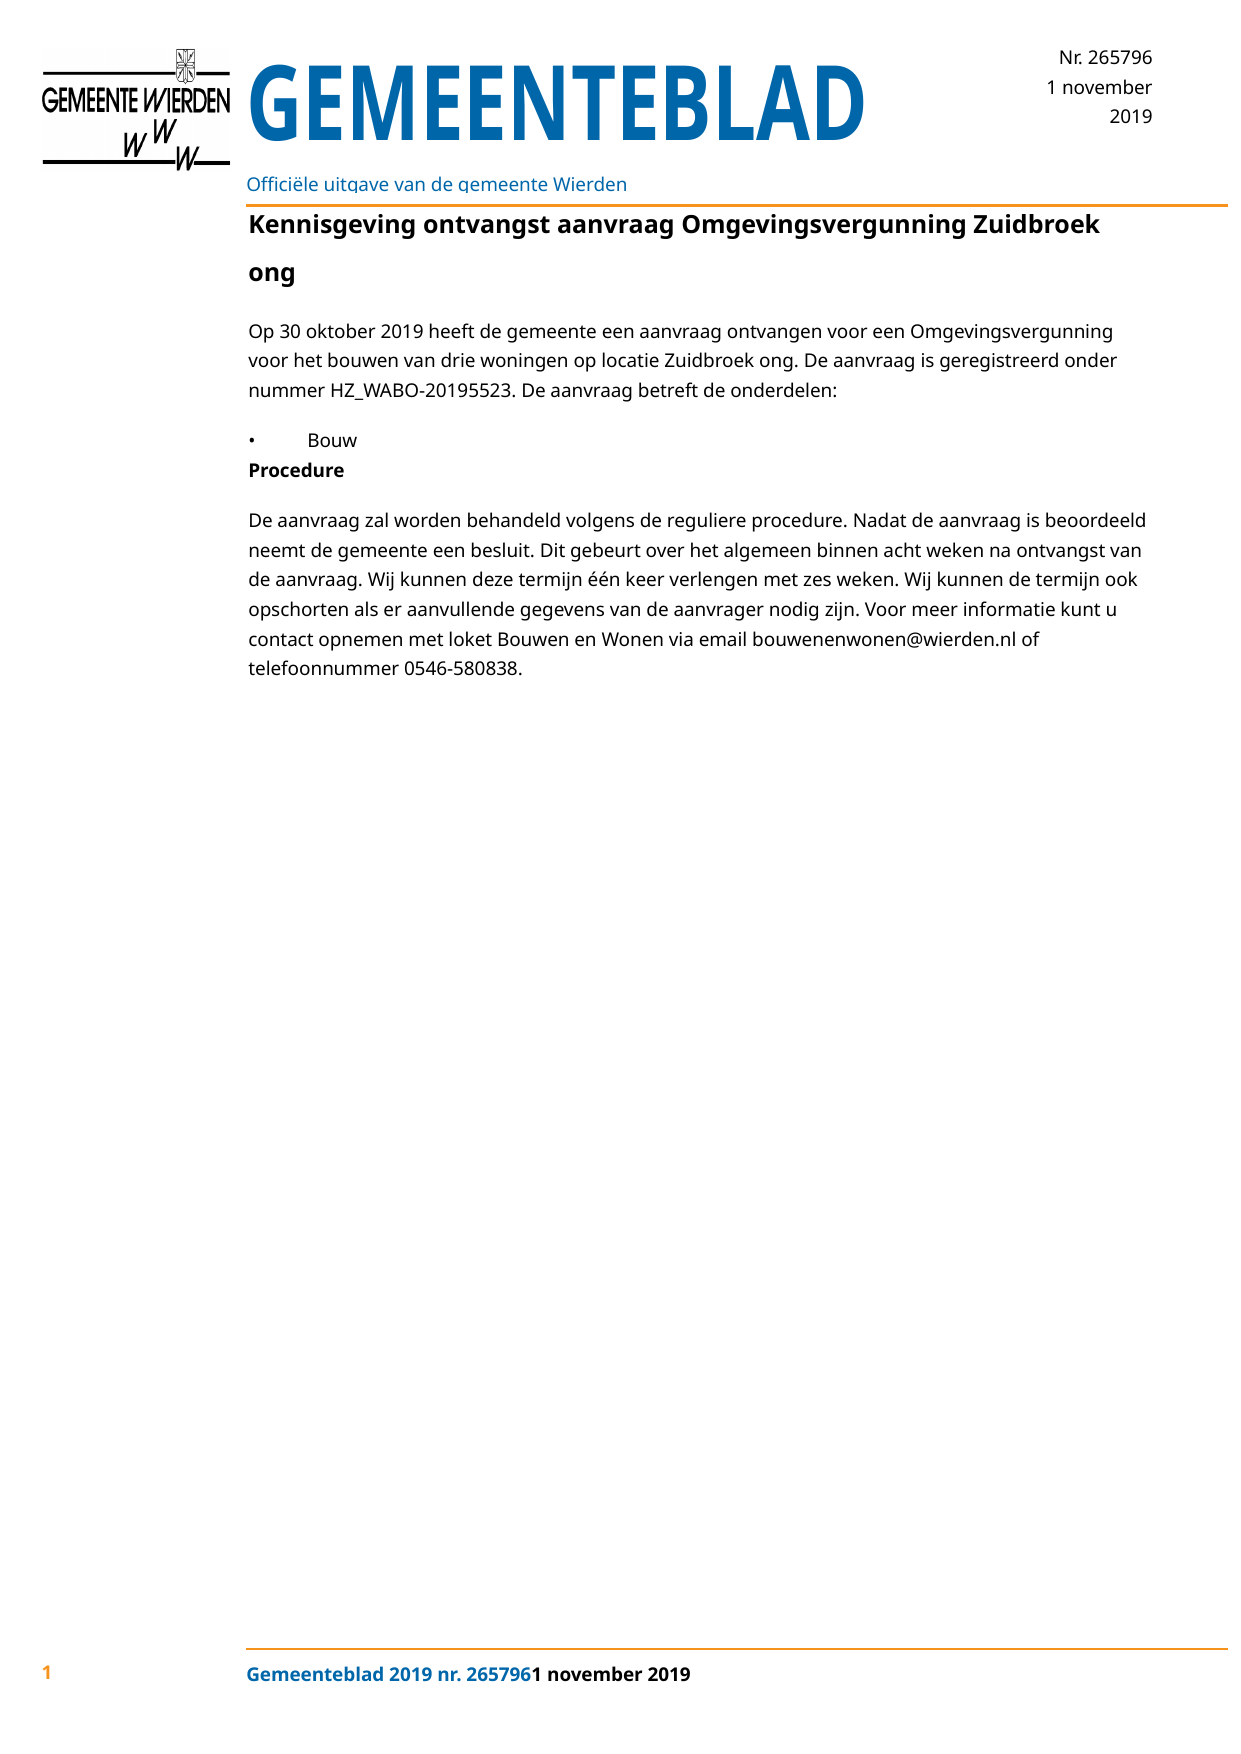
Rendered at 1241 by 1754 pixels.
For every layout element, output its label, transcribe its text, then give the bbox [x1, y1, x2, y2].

picture [41, 47, 231, 172]
text Procedure [248, 457, 1152, 483]
list Bouw [248, 427, 1152, 453]
text Kennisgeving ontvangst aanvraag Omgevingsvergunning Zuidbroek ong [248, 207, 1152, 288]
text Op 30 oktober 2019 heeft de gemeente een aanvraag ontvangen voor een Omgevingsvergunning voor het bouwen van drie woningen op locatie Zuidbroek ong. De aanvraag is geregistreerd onder nummer HZ_WABO-20195523. De aanvraag betreft de onderdelen: [248, 318, 1152, 403]
text De aanvraag zal worden behandeld volgens de reguliere procedure. Nadat de aanvraag is beoordeeld neemt de gemeente een besluit. Dit gebeurt over het algemeen binnen acht weken na ontvangst van de aanvraag. Wij kunnen deze termijn één keer verlengen met zes weken. Wij kunnen de termijn ook opschorten als er aanvullende gegevens van de aanvrager nodig zijn. Voor meer informatie kunt u contact opnemen met loket Bouwen en Wonen via email bouwenenwonen@wierden.nl of telefoonnummer 0546-580838. [248, 507, 1152, 681]
